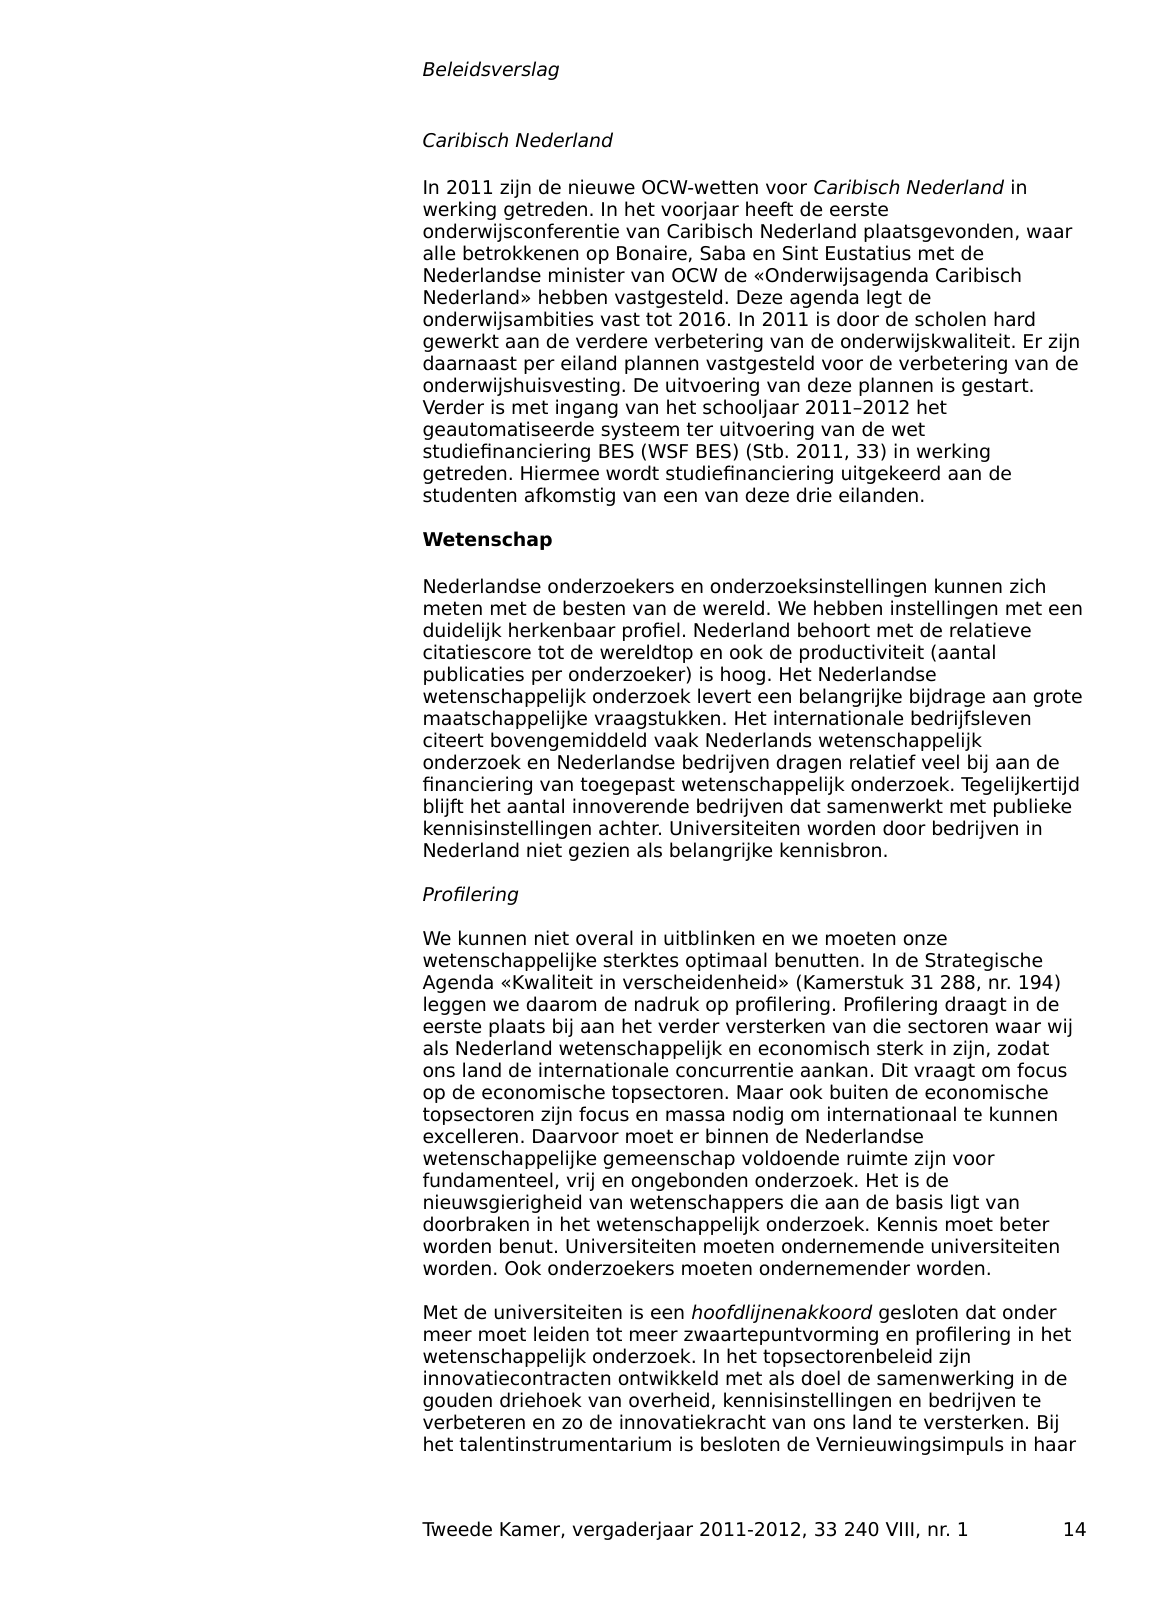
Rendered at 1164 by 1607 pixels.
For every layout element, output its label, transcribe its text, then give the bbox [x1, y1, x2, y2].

text Met de universiteiten is een hoofdlijnenakkoord gesloten dat onder meer moet leiden tot meer zwaartepuntvorming en profilering in het wetenschappelijk onderzoek. In het topsectorenbeleid zijn innovatiecontracten ontwikkeld met als doel de samenwerking in de gouden driehoek van overheid, kennisinstellingen en bedrijven te verbeteren en zo de innovatiekracht van ons land te versterken. Bij het talentinstrumentarium is besloten de Vernieuwingsimpuls in haar [422, 1302, 1087, 1456]
subtitle Caribisch Nederland [422, 130, 1087, 152]
subtitle Wetenschap [422, 529, 1087, 551]
text In 2011 zijn de nieuwe OCW-wetten voor Caribisch Nederland in werking getreden. In het voorjaar heeft de eerste onderwijsconferentie van Caribisch Nederland plaatsgevonden, waar alle betrokkenen op Bonaire, Saba en Sint Eustatius met de Nederlandse minister van OCW de «Onderwijsagenda Caribisch Nederland» hebben vastgesteld. Deze agenda legt de onderwijsambities vast tot 2016. In 2011 is door de scholen hard gewerkt aan de verdere verbetering van de onderwijskwaliteit. Er zijn daarnaast per eiland plannen vastgesteld voor de verbetering van de onderwijshuisvesting. De uitvoering van deze plannen is gestart. Verder is met ingang van het schooljaar 2011–2012 het geautomatiseerde systeem ter uitvoering van de wet studiefinanciering BES (WSF BES) (Stb. 2011, 33) in werking getreden. Hiermee wordt studiefinanciering uitgekeerd aan de studenten afkomstig van een van deze drie eilanden. [422, 177, 1087, 507]
text Nederlandse onderzoekers en onderzoeksinstellingen kunnen zich meten met de besten van de wereld. We hebben instellingen met een duidelijk herkenbaar profiel. Nederland behoort met de relatieve citatiescore tot de wereldtop en ook de productiviteit (aantal publicaties per onderzoeker) is hoog. Het Nederlandse wetenschappelijk onderzoek levert een belangrijke bijdrage aan grote maatschappelijke vraagstukken. Het internationale bedrijfsleven citeert bovengemiddeld vaak Nederlands wetenschappelijk onderzoek en Nederlandse bedrijven dragen relatief veel bij aan de financiering van toegepast wetenschappelijk onderzoek. Tegelijkertijd blijft het aantal innoverende bedrijven dat samenwerkt met publieke kennisinstellingen achter. Universiteiten worden door bedrijven in Nederland niet gezien als belangrijke kennisbron. [422, 576, 1087, 861]
text We kunnen niet overal in uitblinken en we moeten onze wetenschappelijke sterktes optimaal benutten. In de Strategische Agenda «Kwaliteit in verscheidenheid» (Kamerstuk 31 288, nr. 194) leggen we daarom de nadruk op profilering. Profilering draagt in de eerste plaats bij aan het verder versterken van die sectoren waar wij als Nederland wetenschappelijk en economisch sterk in zijn, zodat ons land de internationale concurrentie aankan. Dit vraagt om focus op de economische topsectoren. Maar ook buiten de economische topsectoren zijn focus en massa nodig om internationaal te kunnen excelleren. Daarvoor moet er binnen de Nederlandse wetenschappelijke gemeenschap voldoende ruimte zijn voor fundamenteel, vrij en ongebonden onderzoek. Het is de nieuwsgierigheid van wetenschappers die aan de basis ligt van doorbraken in het wetenschappelijk onderzoek. Kennis moet beter worden benut. Universiteiten moeten ondernemende universiteiten worden. Ook onderzoekers moeten ondernemender worden. [422, 928, 1087, 1279]
subtitle Profilering [422, 884, 1087, 906]
